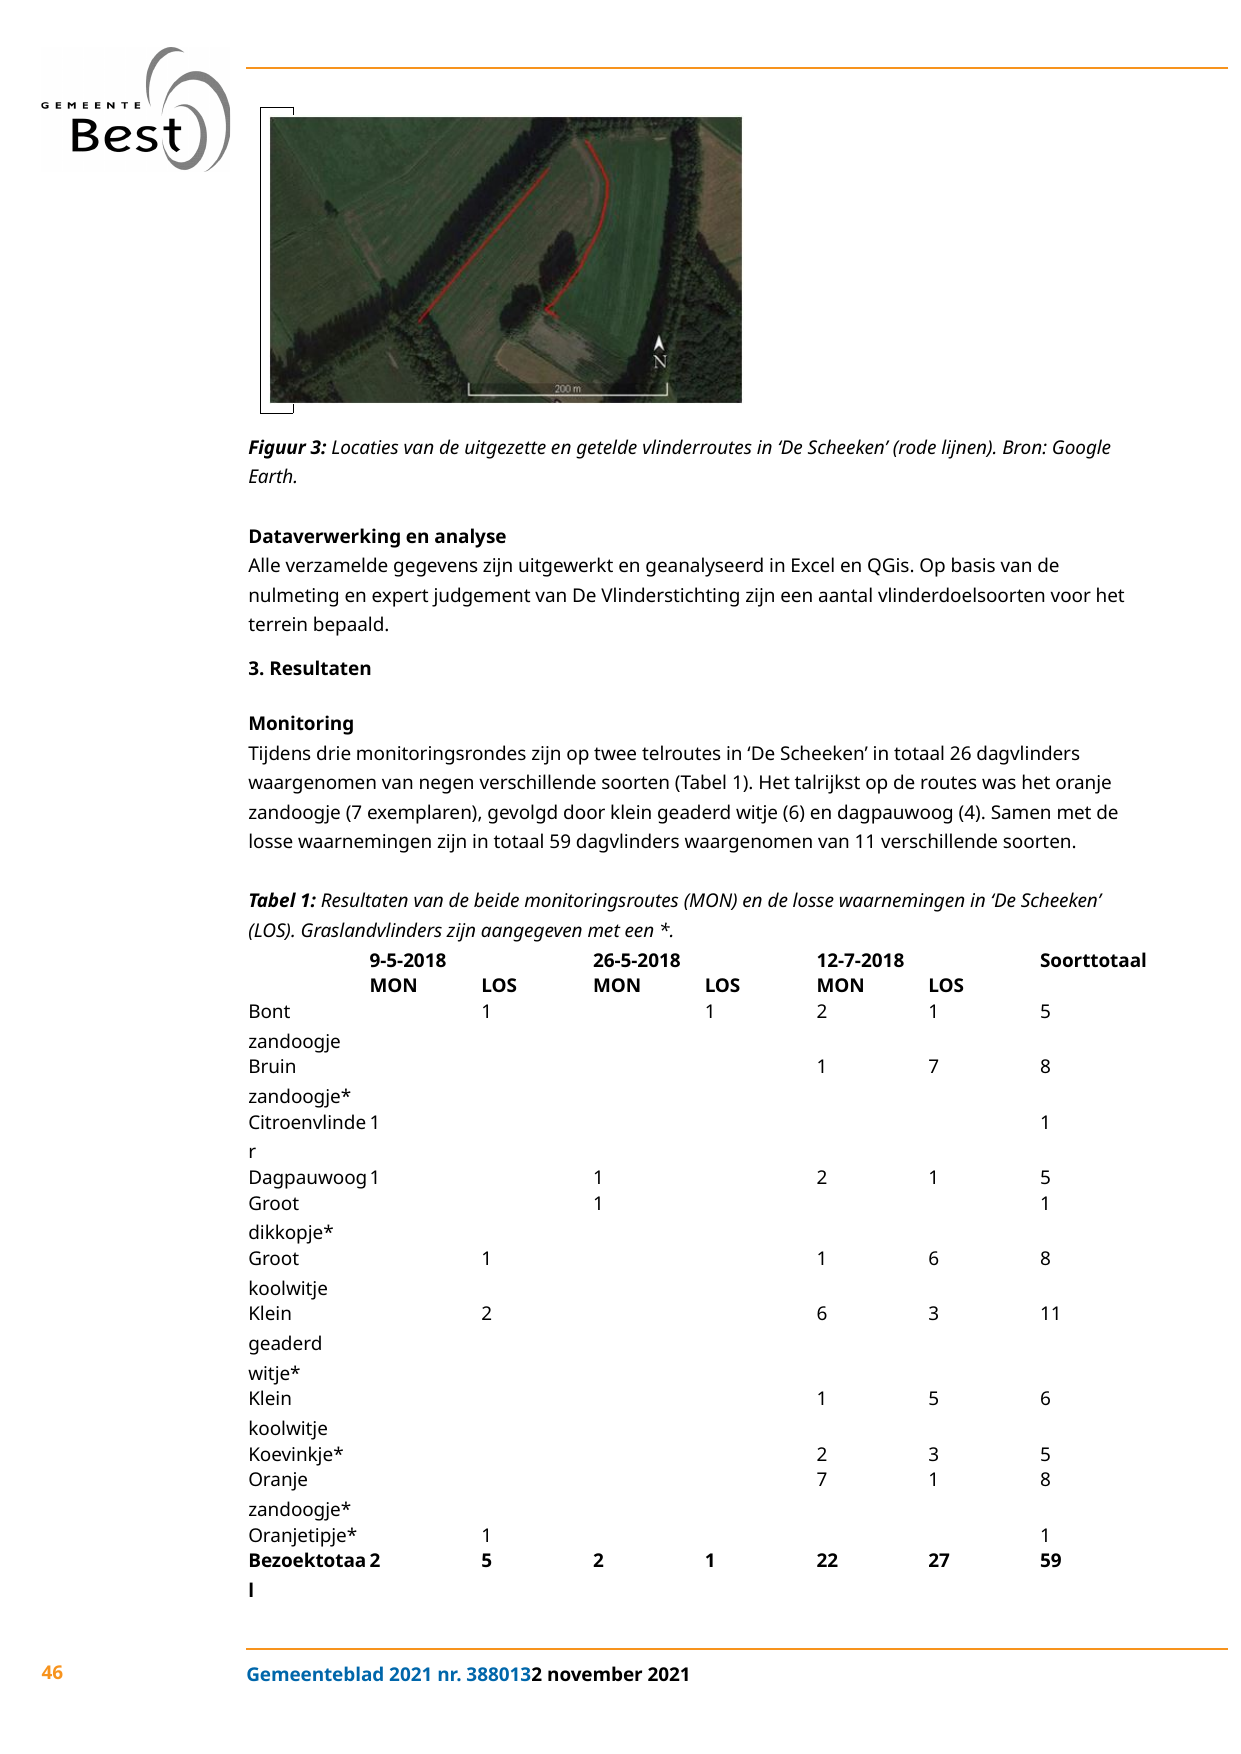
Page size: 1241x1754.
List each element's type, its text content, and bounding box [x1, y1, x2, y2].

table_cell 8 [1040, 1467, 1152, 1522]
table_cell 7 [928, 1054, 1040, 1109]
table_cell [705, 1522, 816, 1548]
table_cell 1 [593, 1164, 704, 1190]
table_header 26-5-2018 [593, 947, 816, 973]
table_cell 1 [816, 1245, 928, 1301]
table_cell [705, 1164, 816, 1190]
table_cell [248, 973, 369, 998]
table_cell [593, 1467, 704, 1522]
table_cell [481, 1441, 593, 1467]
table_header 9-5-2018 [369, 947, 593, 973]
table_cell [928, 1190, 1040, 1245]
table_cell 3 [928, 1301, 1040, 1386]
table_cell 5 [1040, 1441, 1152, 1467]
table_cell MON [369, 973, 481, 998]
table_cell [481, 1190, 593, 1245]
table_cell [816, 1522, 928, 1548]
table_header [248, 947, 369, 973]
table_cell [1040, 973, 1152, 998]
table_cell 6 [1040, 1386, 1152, 1441]
table_cell [593, 1245, 704, 1301]
table_cell [705, 1190, 816, 1245]
table_cell [481, 1467, 593, 1522]
table_cell LOS [928, 973, 1040, 998]
table_cell 1 [928, 1467, 1040, 1522]
text 3. Resultaten [248, 655, 1152, 681]
table_cell Oranje zandoogje* [248, 1467, 369, 1522]
table_cell [705, 1441, 816, 1467]
table_cell Citroenvlinder [248, 1109, 369, 1164]
table_cell Oranjetipje* [248, 1522, 369, 1548]
table_cell [593, 1109, 704, 1164]
table_cell 1 [1040, 1522, 1152, 1548]
table_cell [705, 1245, 816, 1301]
table_cell [481, 1164, 593, 1190]
table_cell Bezoektotaal [248, 1548, 369, 1603]
table_cell [593, 1522, 704, 1548]
table_cell 2 [369, 1548, 481, 1603]
table_cell 2 [816, 998, 928, 1054]
table_cell Dagpauwoog [248, 1164, 369, 1190]
table_cell [593, 1054, 704, 1109]
table_cell 5 [1040, 998, 1152, 1054]
table_cell [593, 1301, 704, 1386]
table_cell [705, 1301, 816, 1386]
table_cell 59 [1040, 1548, 1152, 1603]
table_cell [369, 1467, 481, 1522]
table_cell 2 [481, 1301, 593, 1386]
table_cell [705, 1109, 816, 1164]
table_cell 27 [928, 1548, 1040, 1603]
table_cell [481, 1386, 593, 1441]
table_cell [369, 1245, 481, 1301]
table_cell 1 [928, 998, 1040, 1054]
text Tabel 1: Resultaten van de beide monitoringsroutes (MON) en de losse waarnemingen in ‘De Scheeken’ (LOS). Graslandvlinders zijn aangegeven met een *. [248, 888, 1152, 943]
table_cell 1 [816, 1386, 928, 1441]
table_cell [816, 1109, 928, 1164]
table_cell [705, 1467, 816, 1522]
table_cell [369, 1054, 481, 1109]
table_cell 8 [1040, 1245, 1152, 1301]
table_cell [369, 1522, 481, 1548]
table_cell [593, 998, 704, 1054]
table_cell 6 [928, 1245, 1040, 1301]
picture [41, 47, 231, 172]
table_cell 1 [481, 1522, 593, 1548]
table_cell [369, 1441, 481, 1467]
table_cell Bruin zandoogje* [248, 1054, 369, 1109]
table_cell 1 [816, 1054, 928, 1109]
table_cell LOS [481, 973, 593, 998]
table_cell [481, 1109, 593, 1164]
table_cell 1 [1040, 1109, 1152, 1164]
table_cell 1 [705, 998, 816, 1054]
text Alle verzamelde gegevens zijn uitgewerkt en geanalyseerd in Excel en QGis. Op basis van de nulmeting en expert judgement van De Vlinderstichting zijn een aantal vlinderdoelsoorten voor het terrein bepaald. [248, 552, 1152, 637]
table_cell [705, 1054, 816, 1109]
table_cell 1 [369, 1164, 481, 1190]
table_cell MON [593, 973, 704, 998]
table_cell MON [816, 973, 928, 998]
table_cell 1 [1040, 1190, 1152, 1245]
table_cell 22 [816, 1548, 928, 1603]
table_cell 5 [481, 1548, 593, 1603]
table_cell 2 [816, 1164, 928, 1190]
table_cell [593, 1441, 704, 1467]
table_cell 8 [1040, 1054, 1152, 1109]
table_cell [369, 1386, 481, 1441]
table_cell [481, 1054, 593, 1109]
table_cell [593, 1386, 704, 1441]
table_cell 3 [928, 1441, 1040, 1467]
table_cell [928, 1109, 1040, 1164]
table_cell 5 [1040, 1164, 1152, 1190]
table_cell 1 [481, 1245, 593, 1301]
table_cell [369, 998, 481, 1054]
table_cell [816, 1190, 928, 1245]
table_cell 6 [816, 1301, 928, 1386]
table_cell 11 [1040, 1301, 1152, 1386]
table_cell 1 [481, 998, 593, 1054]
text Monitoring [248, 710, 1152, 736]
table_cell [369, 1301, 481, 1386]
table_cell 2 [593, 1548, 704, 1603]
table_cell 1 [705, 1548, 816, 1603]
table_cell 2 [816, 1441, 928, 1467]
table_header 12-7-2018 [816, 947, 1040, 973]
table_cell 7 [816, 1467, 928, 1522]
table_cell 1 [593, 1190, 704, 1245]
text Dataverwerking en analyse [248, 523, 1152, 549]
table_cell Klein geaderd witje* [248, 1301, 369, 1386]
table_cell LOS [705, 973, 816, 998]
table_cell Bont zandoogje [248, 998, 369, 1054]
table_cell 1 [928, 1164, 1040, 1190]
text Figuur 3: Locaties van de uitgezette en getelde vlinderroutes in ‘De Scheeken’ (rode lijnen). Bron: Google Earth. [248, 434, 1152, 489]
table_cell Koevinkje* [248, 1441, 369, 1467]
table_header Soorttotaal [1040, 947, 1152, 973]
table_cell Groot dikkopje* [248, 1190, 369, 1245]
table_cell Groot koolwitje [248, 1245, 369, 1301]
table_cell [705, 1386, 816, 1441]
table_cell [928, 1522, 1040, 1548]
table_cell 1 [369, 1109, 481, 1164]
text Tijdens drie monitoringsrondes zijn op twee telroutes in ‘De Scheeken’ in totaal 26 dagvlinders waargenomen van negen verschillende soorten (Tabel 1). Het talrijkst op de routes was het oranje zandoogje (7 exemplaren), gevolgd door klein geaderd witje (6) en dagpauwoog (4). Samen met de losse waarnemingen zijn in totaal 59 dagvlinders waargenomen van 11 verschillende soorten. [248, 740, 1152, 854]
table_cell 5 [928, 1386, 1040, 1441]
table_cell [369, 1190, 481, 1245]
picture [268, 115, 744, 404]
table_cell Klein koolwitje [248, 1386, 369, 1441]
